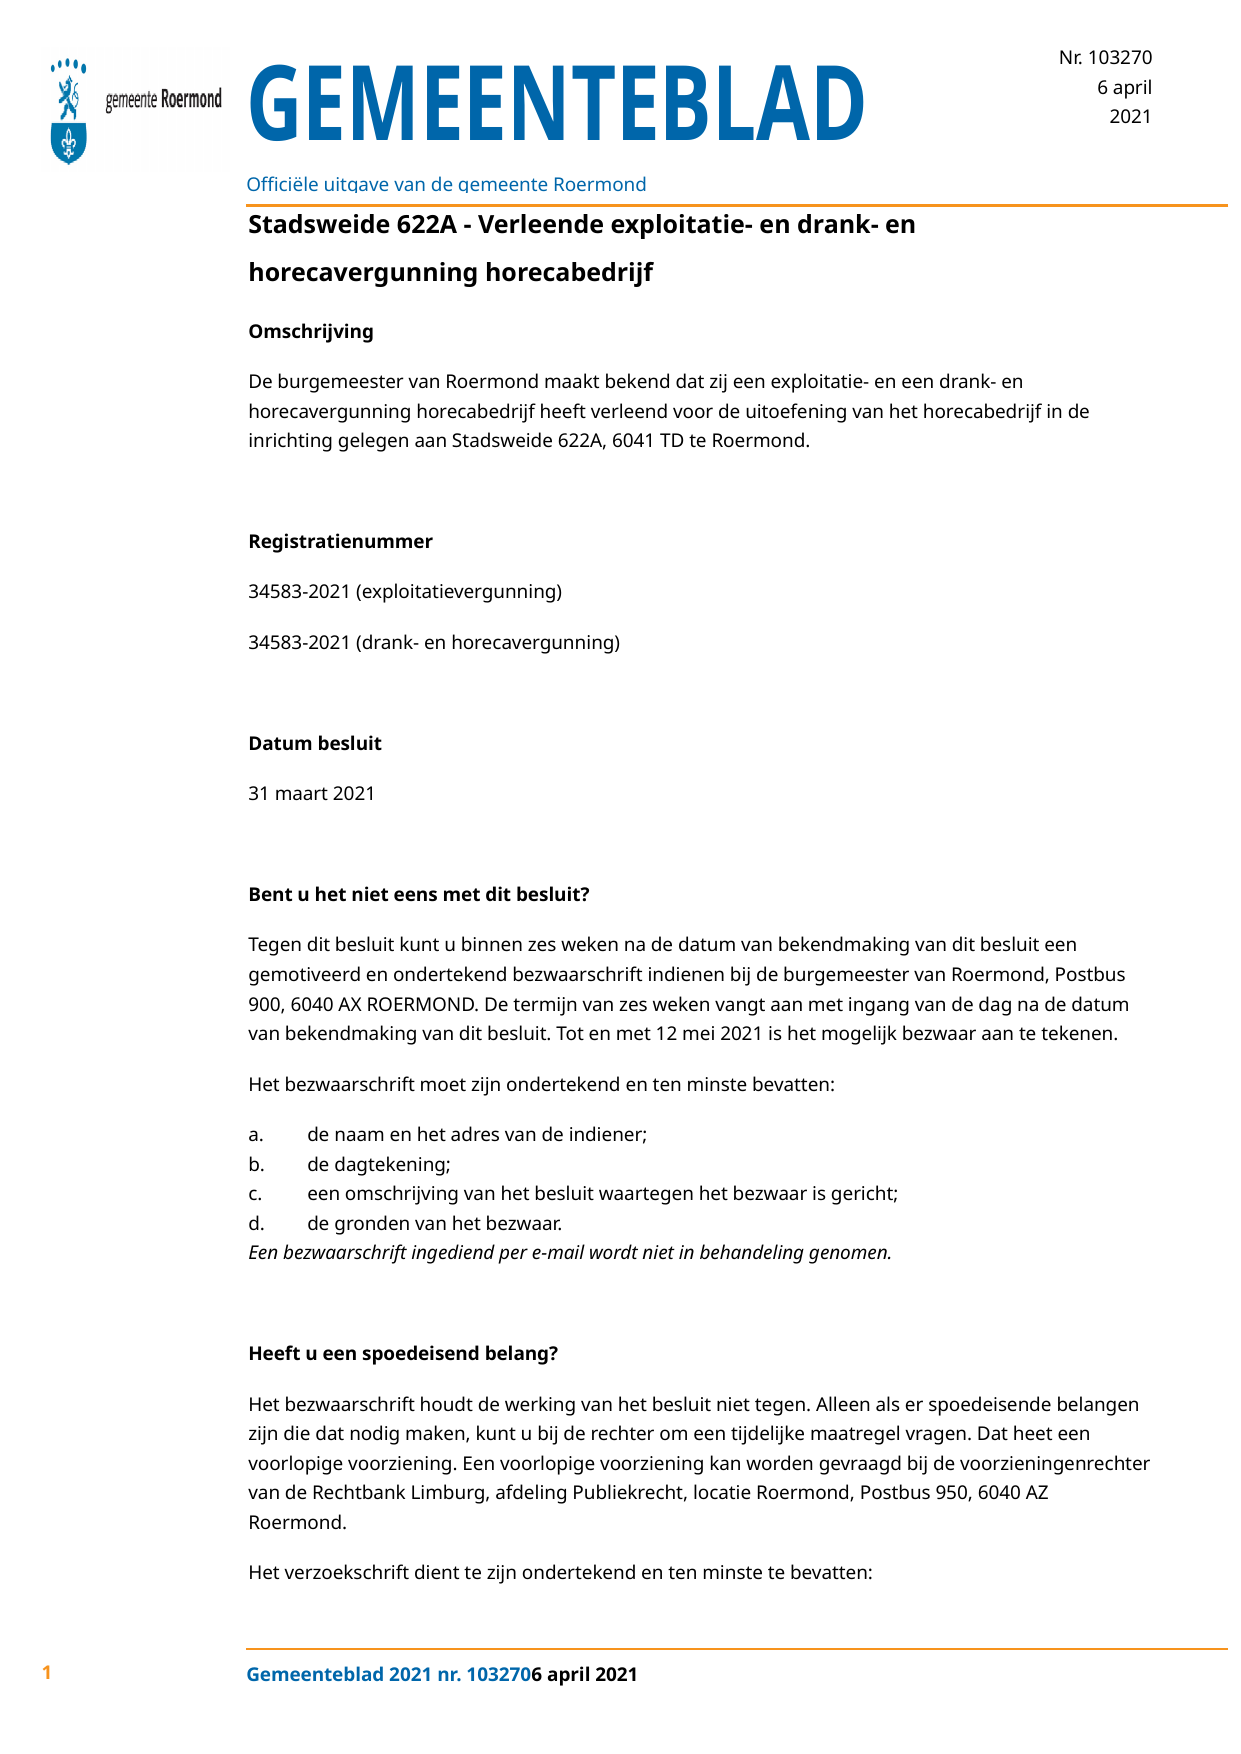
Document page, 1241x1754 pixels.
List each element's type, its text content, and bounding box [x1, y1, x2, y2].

text Omschrijving [248, 318, 1152, 344]
text 31 maart 2021 [248, 780, 1152, 806]
text Heeft u een spoedeisend belang? [248, 1340, 1152, 1366]
text Het bezwaarschrift houdt de werking van het besluit niet tegen. Alleen als er spoedeisende belangen zijn die dat nodig maken, kunt u bij de rechter om een tijdelijke maatregel vragen. Dat heet een voorlopige voorziening. Een voorlopige voorziening kan worden gevraagd bij de voorzieningenrechter van de Rechtbank Limburg, afdeling Publiekrecht, locatie Roermond, Postbus 950, 6040 AZ Roermond. [248, 1391, 1152, 1535]
text Een bezwaarschrift ingediend per e-mail wordt niet in behandeling genomen. [248, 1239, 1152, 1265]
list een omschrijving van het besluit waartegen het bezwaar is gericht; [248, 1180, 1152, 1206]
text De burgemeester van Roermond maakt bekend dat zij een exploitatie- en een drank- en horecavergunning horecabedrijf heeft verleend voor de uitoefening van het horecabedrijf in de inrichting gelegen aan Stadsweide 622A, 6041 TD te Roermond. [248, 368, 1152, 453]
text 34583-2021 (exploitatievergunning) [248, 579, 1152, 604]
text Datum besluit [248, 730, 1152, 756]
text Stadsweide 622A - Verleende exploitatie- en drank- en horecavergunning horecabedrijf [248, 207, 1152, 288]
list de naam en het adres van de indiener; [248, 1121, 1152, 1147]
text Registratienummer [248, 528, 1152, 554]
list de dagtekening; [248, 1151, 1152, 1177]
list de gronden van het bezwaar. [248, 1210, 1152, 1236]
text Het bezwaarschrift moet zijn ondertekend en ten minste bevatten: [248, 1071, 1152, 1097]
text Tegen dit besluit kunt u binnen zes weken na de datum van bekendmaking van dit besluit een gemotiveerd en ondertekend bezwaarschrift indienen bij de burgemeester van Roermond, Postbus 900, 6040 AX ROERMOND. De termijn van zes weken vangt aan met ingang van de dag na de datum van bekendmaking van dit besluit. Tot en met 12 mei 2021 is het mogelijk bezwaar aan te tekenen. [248, 932, 1152, 1046]
text 34583-2021 (drank- en horecavergunning) [248, 629, 1152, 655]
picture [41, 47, 231, 172]
text Het verzoekschrift dient te zijn ondertekend en ten minste te bevatten: [248, 1559, 1152, 1585]
text Bent u het niet eens met dit besluit? [248, 881, 1152, 907]
